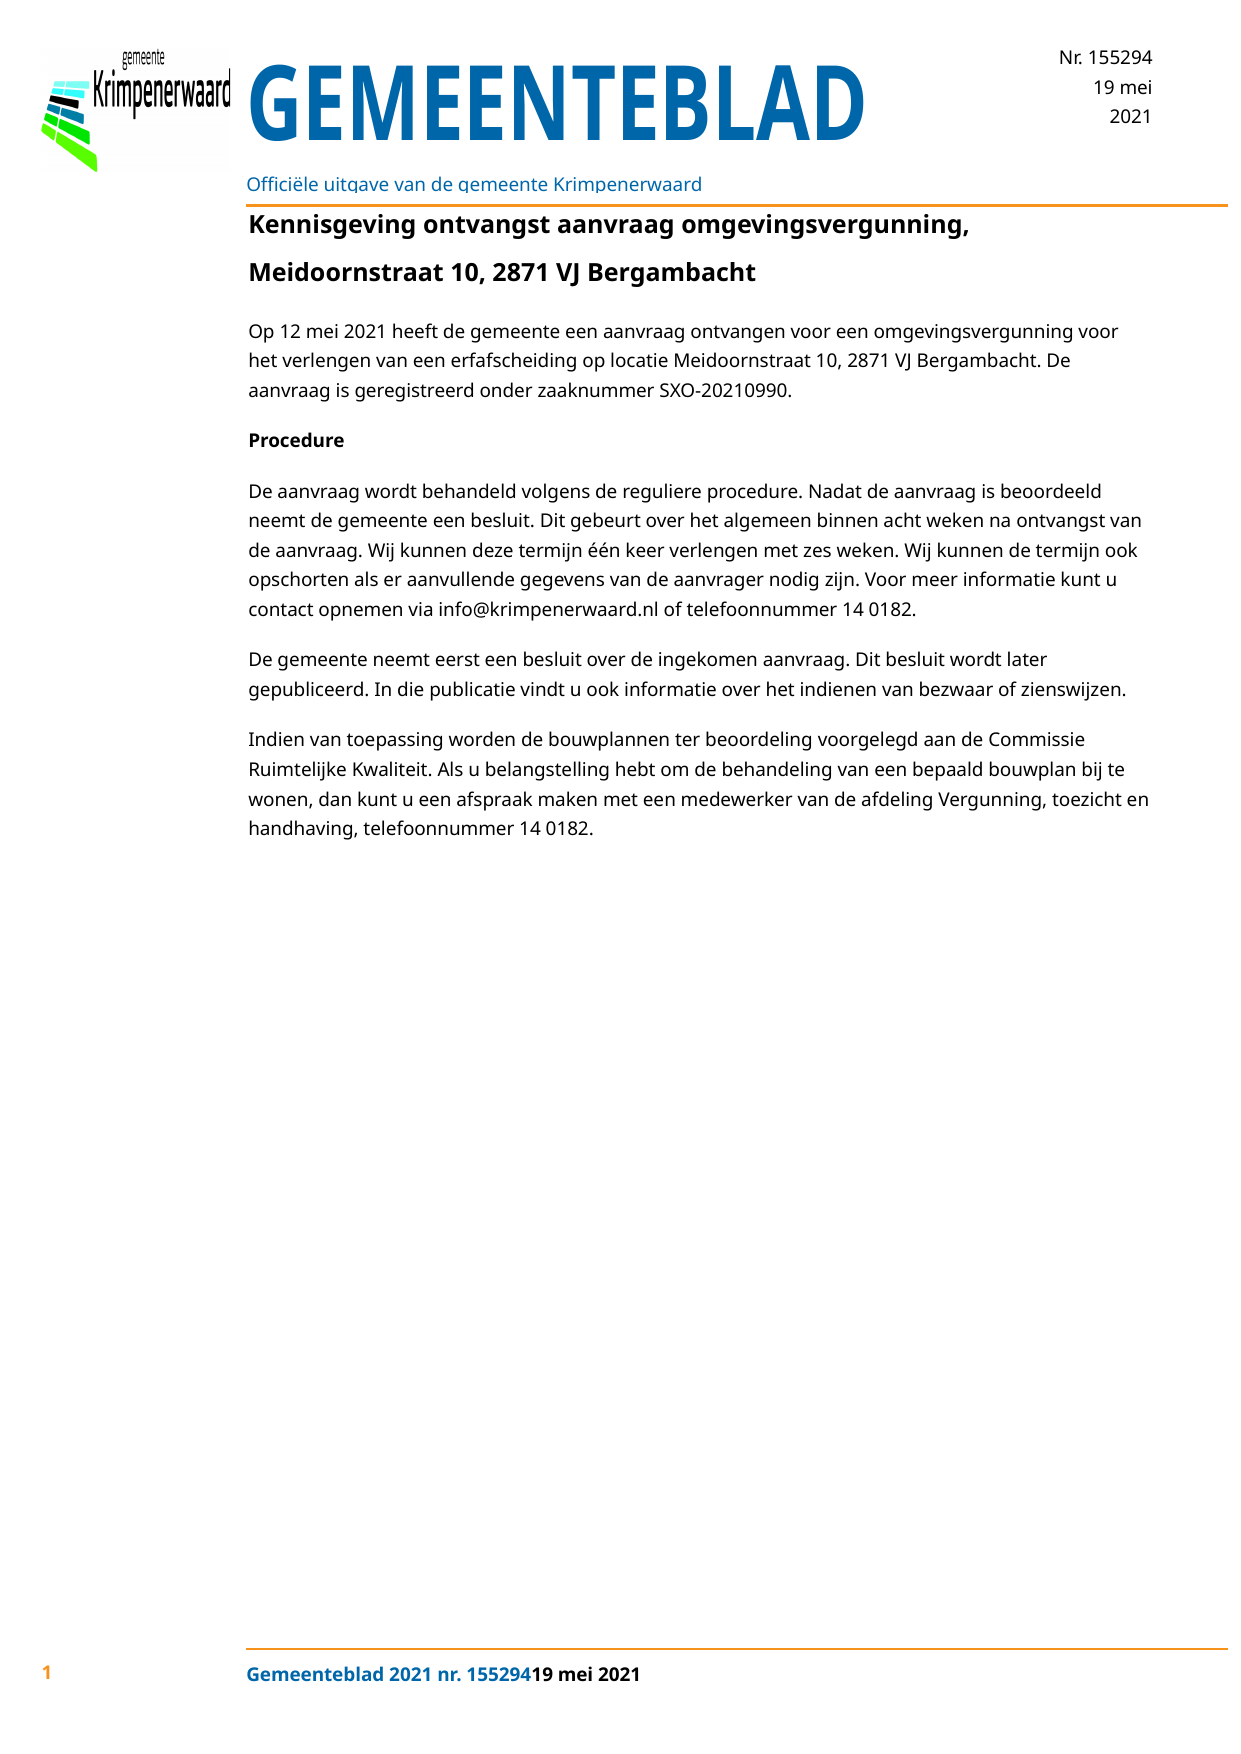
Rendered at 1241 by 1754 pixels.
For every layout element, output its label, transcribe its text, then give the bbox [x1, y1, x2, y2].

text De gemeente neemt eerst een besluit over de ingekomen aanvraag. Dit besluit wordt later gepubliceerd. In die publicatie vindt u ook informatie over het indienen van bezwaar of zienswijzen. [248, 647, 1152, 702]
text Op 12 mei 2021 heeft de gemeente een aanvraag ontvangen voor een omgevingsvergunning voor het verlengen van een erfafscheiding op locatie Meidoornstraat 10, 2871 VJ Bergambacht. De aanvraag is geregistreerd onder zaaknummer SXO-20210990. [248, 318, 1152, 403]
text Indien van toepassing worden de bouwplannen ter beoordeling voorgelegd aan de Commissie Ruimtelijke Kwaliteit. Als u belangstelling hebt om de behandeling van een bepaald bouwplan bij te wonen, dan kunt u een afspraak maken met een medewerker van de afdeling Vergunning, toezicht en handhaving, telefoonnummer 14 0182. [248, 727, 1152, 841]
picture [41, 47, 231, 172]
text Kennisgeving ontvangst aanvraag omgevingsvergunning, Meidoornstraat 10, 2871 VJ Bergambacht [248, 207, 1152, 288]
text Procedure [248, 427, 1152, 453]
text De aanvraag wordt behandeld volgens de reguliere procedure. Nadat de aanvraag is beoordeeld neemt de gemeente een besluit. Dit gebeurt over het algemeen binnen acht weken na ontvangst van de aanvraag. Wij kunnen deze termijn één keer verlengen met zes weken. Wij kunnen de termijn ook opschorten als er aanvullende gegevens van de aanvrager nodig zijn. Voor meer informatie kunt u contact opnemen via info@krimpenerwaard.nl of telefoonnummer 14 0182. [248, 478, 1152, 622]
